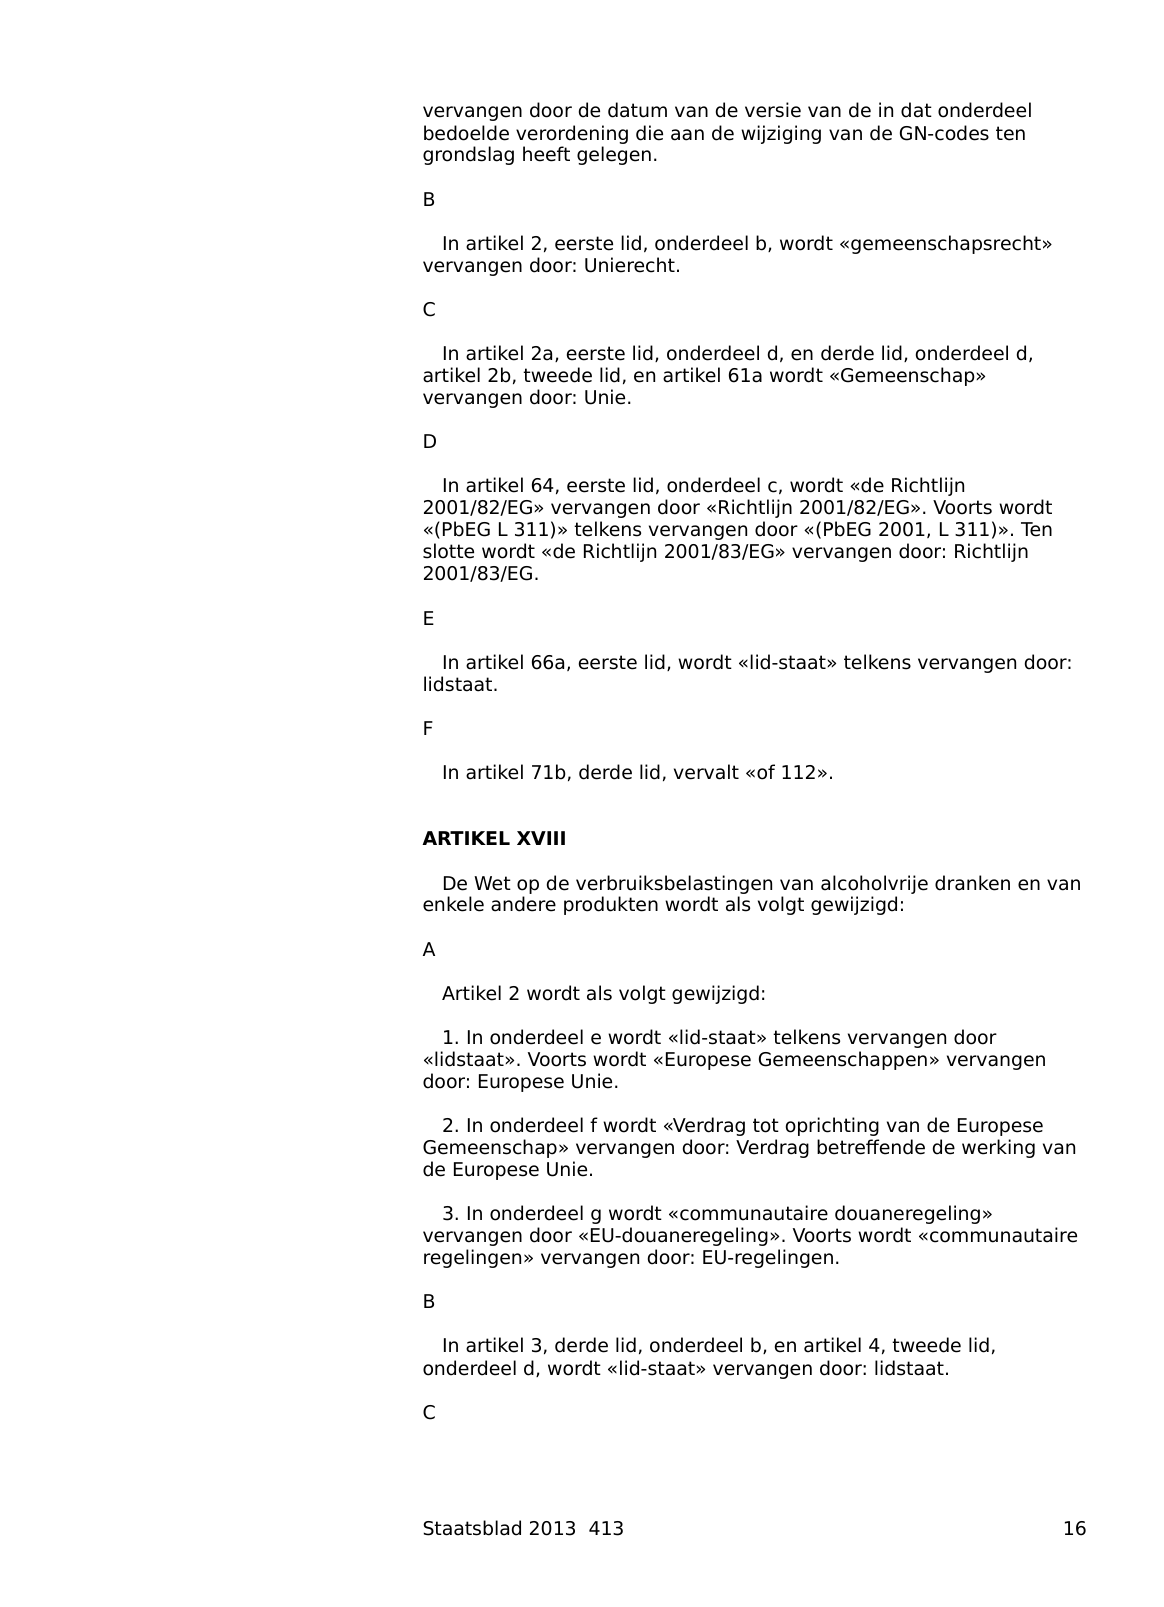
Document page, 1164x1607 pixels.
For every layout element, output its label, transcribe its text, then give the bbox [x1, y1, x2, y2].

text In artikel 66a, eerste lid, wordt «lid-staat» telkens vervangen door: lidstaat. [422, 652, 1087, 696]
text F [422, 718, 1087, 740]
text In artikel 2, eerste lid, onderdeel b, wordt «gemeenschapsrecht» vervangen door: Unierecht. [422, 233, 1087, 277]
text In artikel 71b, derde lid, vervalt «of 112». [422, 762, 1087, 784]
text D [422, 431, 1087, 453]
text 1. In onderdeel e wordt «lid-staat» telkens vervangen door «lidstaat». Voorts wordt «Europese Gemeenschappen» vervangen door: Europese Unie. [422, 1027, 1087, 1093]
text In artikel 2a, eerste lid, onderdeel d, en derde lid, onderdeel d, artikel 2b, tweede lid, en artikel 61a wordt «Gemeenschap» vervangen door: Unie. [422, 343, 1087, 409]
subtitle ARTIKEL XVIII [422, 828, 1087, 850]
text 3. In onderdeel g wordt «communautaire douaneregeling» vervangen door «EU-douaneregeling». Voorts wordt «communautaire regelingen» vervangen door: EU-regelingen. [422, 1203, 1087, 1269]
text Artikel 2 wordt als volgt gewijzigd: [422, 983, 1087, 1005]
text A [422, 938, 1087, 961]
text E [422, 607, 1087, 629]
text 2. In onderdeel f wordt «Verdrag tot oprichting van de Europese Gemeenschap» vervangen door: Verdrag betreffende de werking van de Europese Unie. [422, 1115, 1087, 1181]
text De Wet op de verbruiksbelastingen van alcoholvrije dranken en van enkele andere produkten wordt als volgt gewijzigd: [422, 872, 1087, 916]
text In artikel 64, eerste lid, onderdeel c, wordt «de Richtlijn 2001/82/EG» vervangen door «Richtlijn 2001/82/EG». Voorts wordt «(PbEG L 311)» telkens vervangen door «(PbEG 2001, L 311)». Ten slotte wordt «de Richtlijn 2001/83/EG» vervangen door: Richtlijn 2001/83/EG. [422, 475, 1087, 585]
text C [422, 299, 1087, 321]
text B [422, 188, 1087, 211]
text B [422, 1291, 1087, 1313]
text In artikel 3, derde lid, onderdeel b, en artikel 4, tweede lid, onderdeel d, wordt «lid-staat» vervangen door: lidstaat. [422, 1335, 1087, 1379]
text vervangen door de datum van de versie van de in dat onderdeel bedoelde verordening die aan de wijziging van de GN-codes ten grondslag heeft gelegen. [422, 100, 1087, 166]
text C [422, 1402, 1087, 1423]
